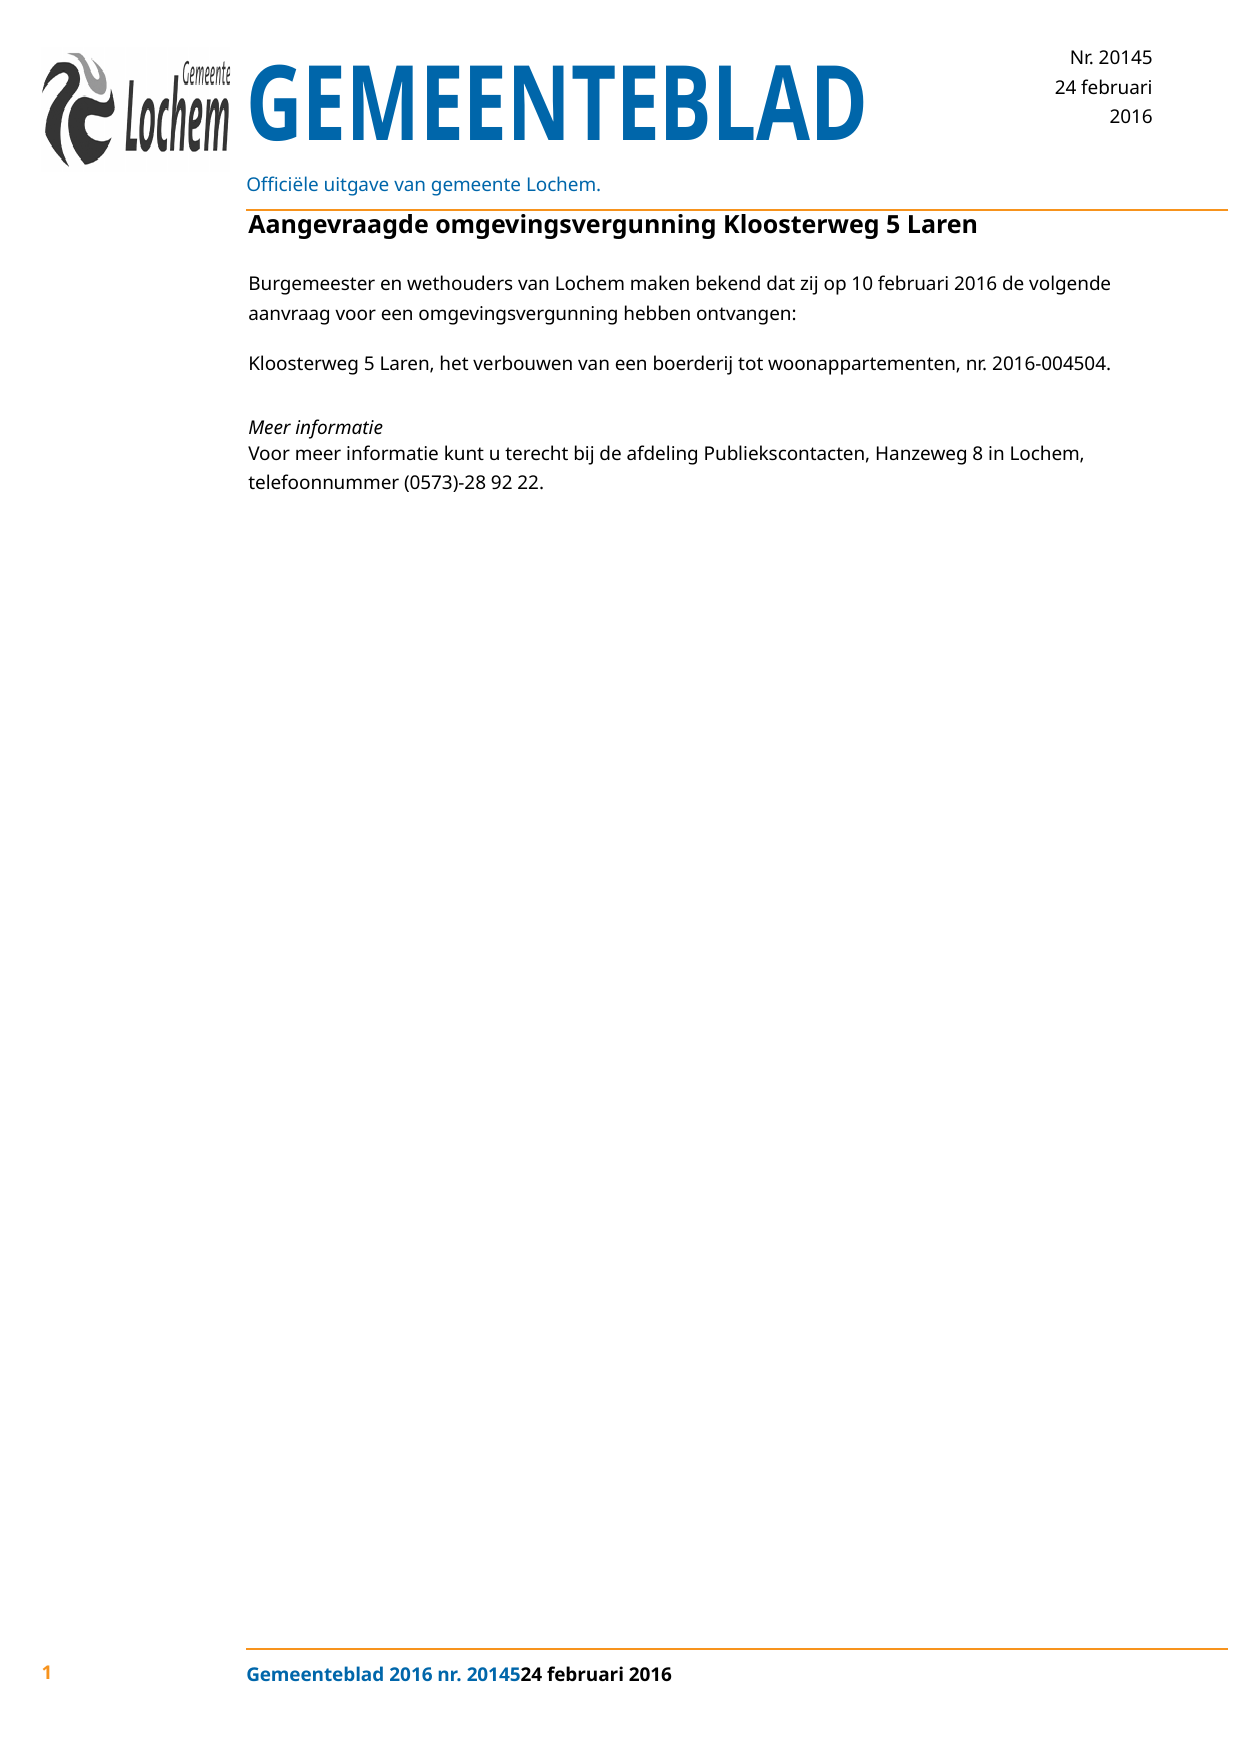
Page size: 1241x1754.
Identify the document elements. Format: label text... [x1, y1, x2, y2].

text Voor meer informatie kunt u terecht bij de afdeling Publiekscontacten, Hanzeweg 8 in Lochem, telefoonnummer (0573)-28 92 22. [248, 440, 1152, 495]
text Burgemeester en wethouders van Lochem maken bekend dat zij op 10 februari 2016 de volgende aanvraag voor een omgevingsvergunning hebben ontvangen: [248, 270, 1152, 326]
text Aangevraagde omgevingsvergunning Kloosterweg 5 Laren [248, 211, 1152, 241]
text Kloosterweg 5 Laren, het verbouwen van een boerderij tot woonappartementen, nr. 2016-004504. [248, 350, 1152, 376]
picture [41, 47, 231, 172]
text Meer informatie [248, 414, 1152, 440]
